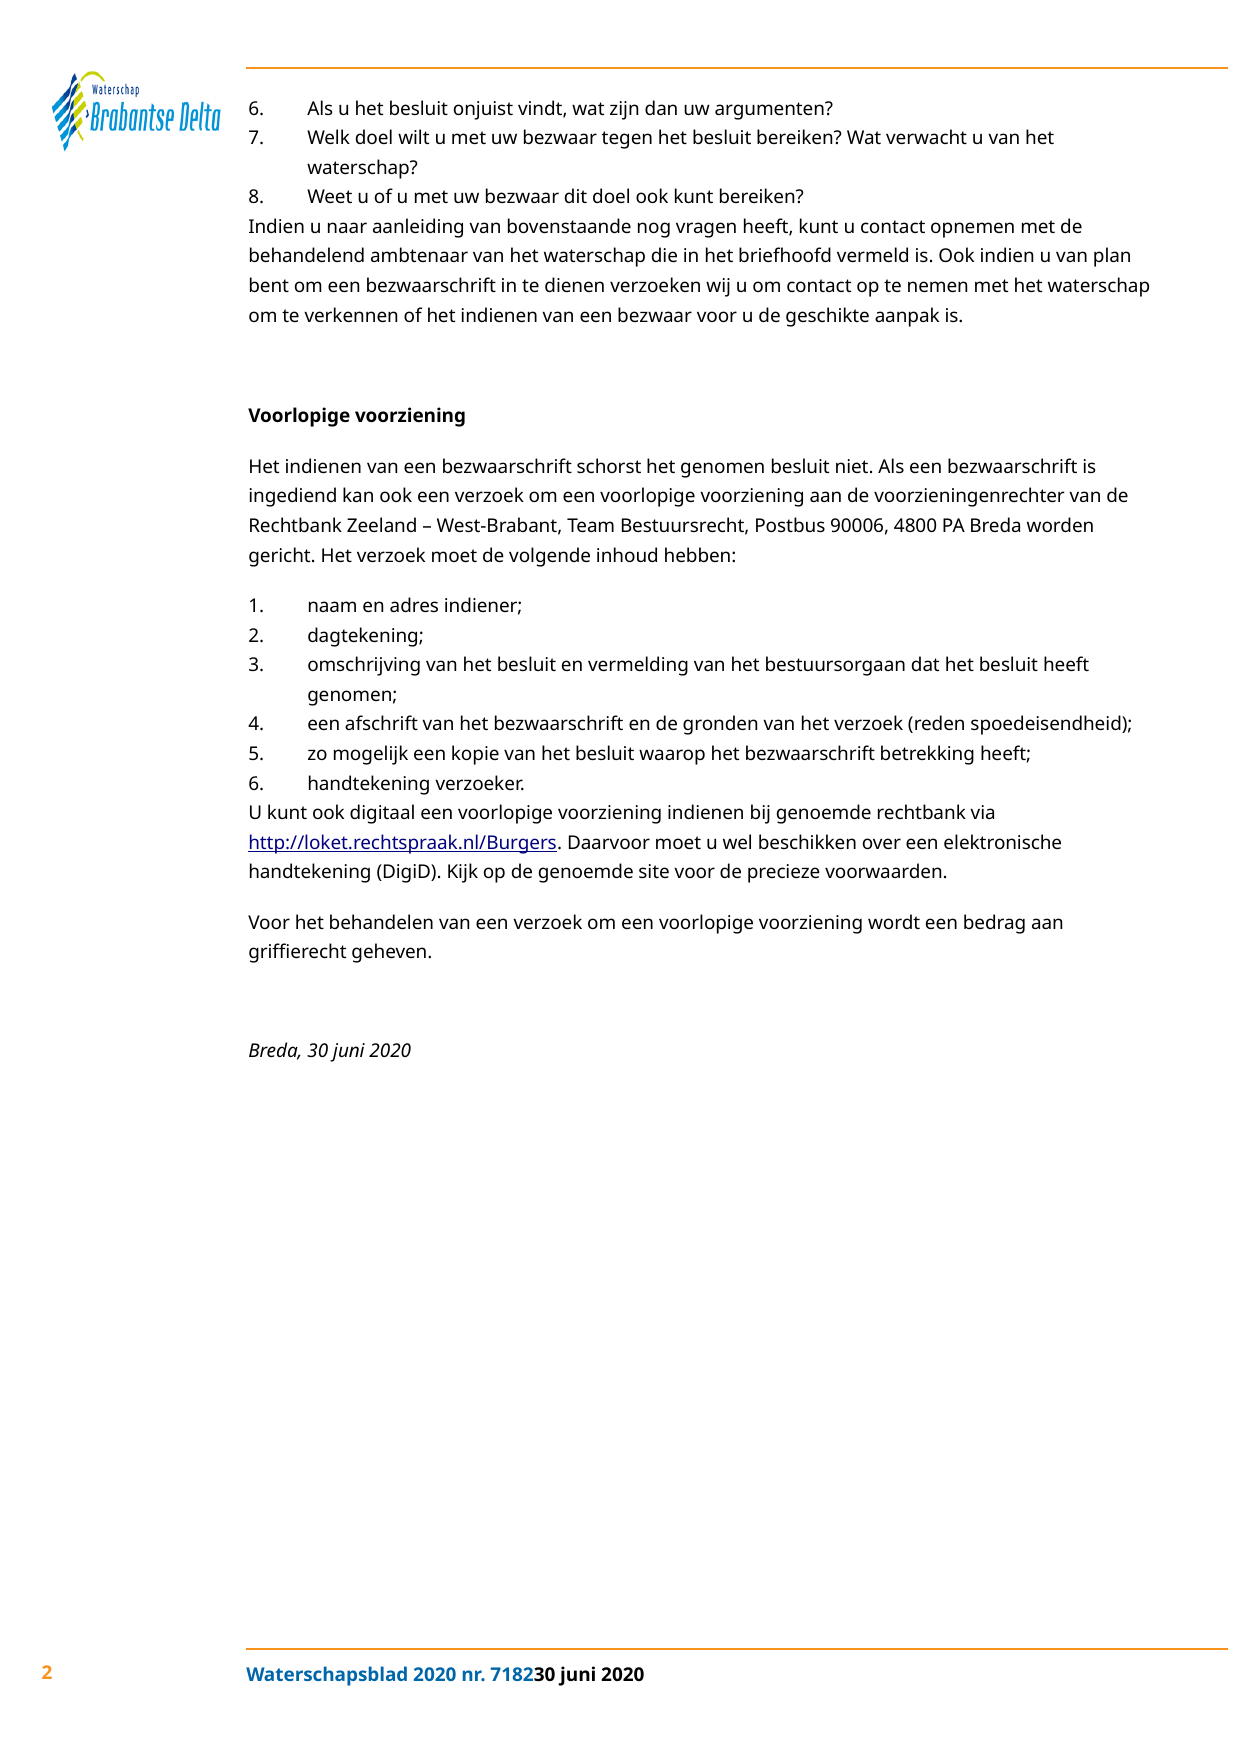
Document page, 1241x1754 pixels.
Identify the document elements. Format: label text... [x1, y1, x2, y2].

list handtekening verzoeker. [248, 770, 1152, 796]
text Voor het behandelen van een verzoek om een voorlopige voorziening wordt een bedrag aan griffierecht geheven. [248, 909, 1152, 964]
list een afschrift van het bezwaarschrift en de gronden van het verzoek (reden spoedeisendheid); [248, 711, 1152, 736]
list naam en adres indiener; [248, 592, 1152, 618]
list Weet u of u met uw bezwaar dit doel ook kunt bereiken? [248, 183, 1152, 209]
text U kunt ook digitaal een voorlopige voorziening indienen bij genoemde rechtbank via http://loket.rechtspraak.nl/Burgers. Daarvoor moet u wel beschikken over een elektronische handtekening (DigiD). Kijk op de genoemde site voor de precieze voorwaarden. [248, 799, 1152, 884]
list zo mogelijk een kopie van het besluit waarop het bezwaarschrift betrekking heeft; [248, 740, 1152, 766]
text Het indienen van een bezwaarschrift schorst het genomen besluit niet. Als een bezwaarschrift is ingediend kan ook een verzoek om een voorlopige voorziening aan de voorzieningenrechter van de Rechtbank Zeeland – West-Brabant, Team Bestuursrecht, Postbus 90006, 4800 PA Breda worden gericht. Het verzoek moet de volgende inhoud hebben: [248, 453, 1152, 568]
list Welk doel wilt u met uw bezwaar tegen het besluit bereiken? Wat verwacht u van het waterschap? [248, 124, 1152, 180]
picture [41, 47, 231, 172]
text Breda, 30 juni 2020 [248, 1037, 1152, 1062]
text Indien u naar aanleiding van bovenstaande nog vragen heeft, kunt u contact opnemen met de behandelend ambtenaar van het waterschap die in het briefhoofd vermeld is. Ook indien u van plan bent om een bezwaarschrift in te dienen verzoeken wij u om contact op te nemen met het waterschap om te verkennen of het indienen van een bezwaar voor u de geschikte aanpak is. [248, 213, 1152, 328]
list omschrijving van het besluit en vermelding van het bestuursorgaan dat het besluit heeft genomen; [248, 651, 1152, 707]
list Als u het besluit onjuist vindt, wat zijn dan uw argumenten? [248, 95, 1152, 121]
list dagtekening; [248, 622, 1152, 648]
text Voorlopige voorziening [248, 403, 1152, 428]
